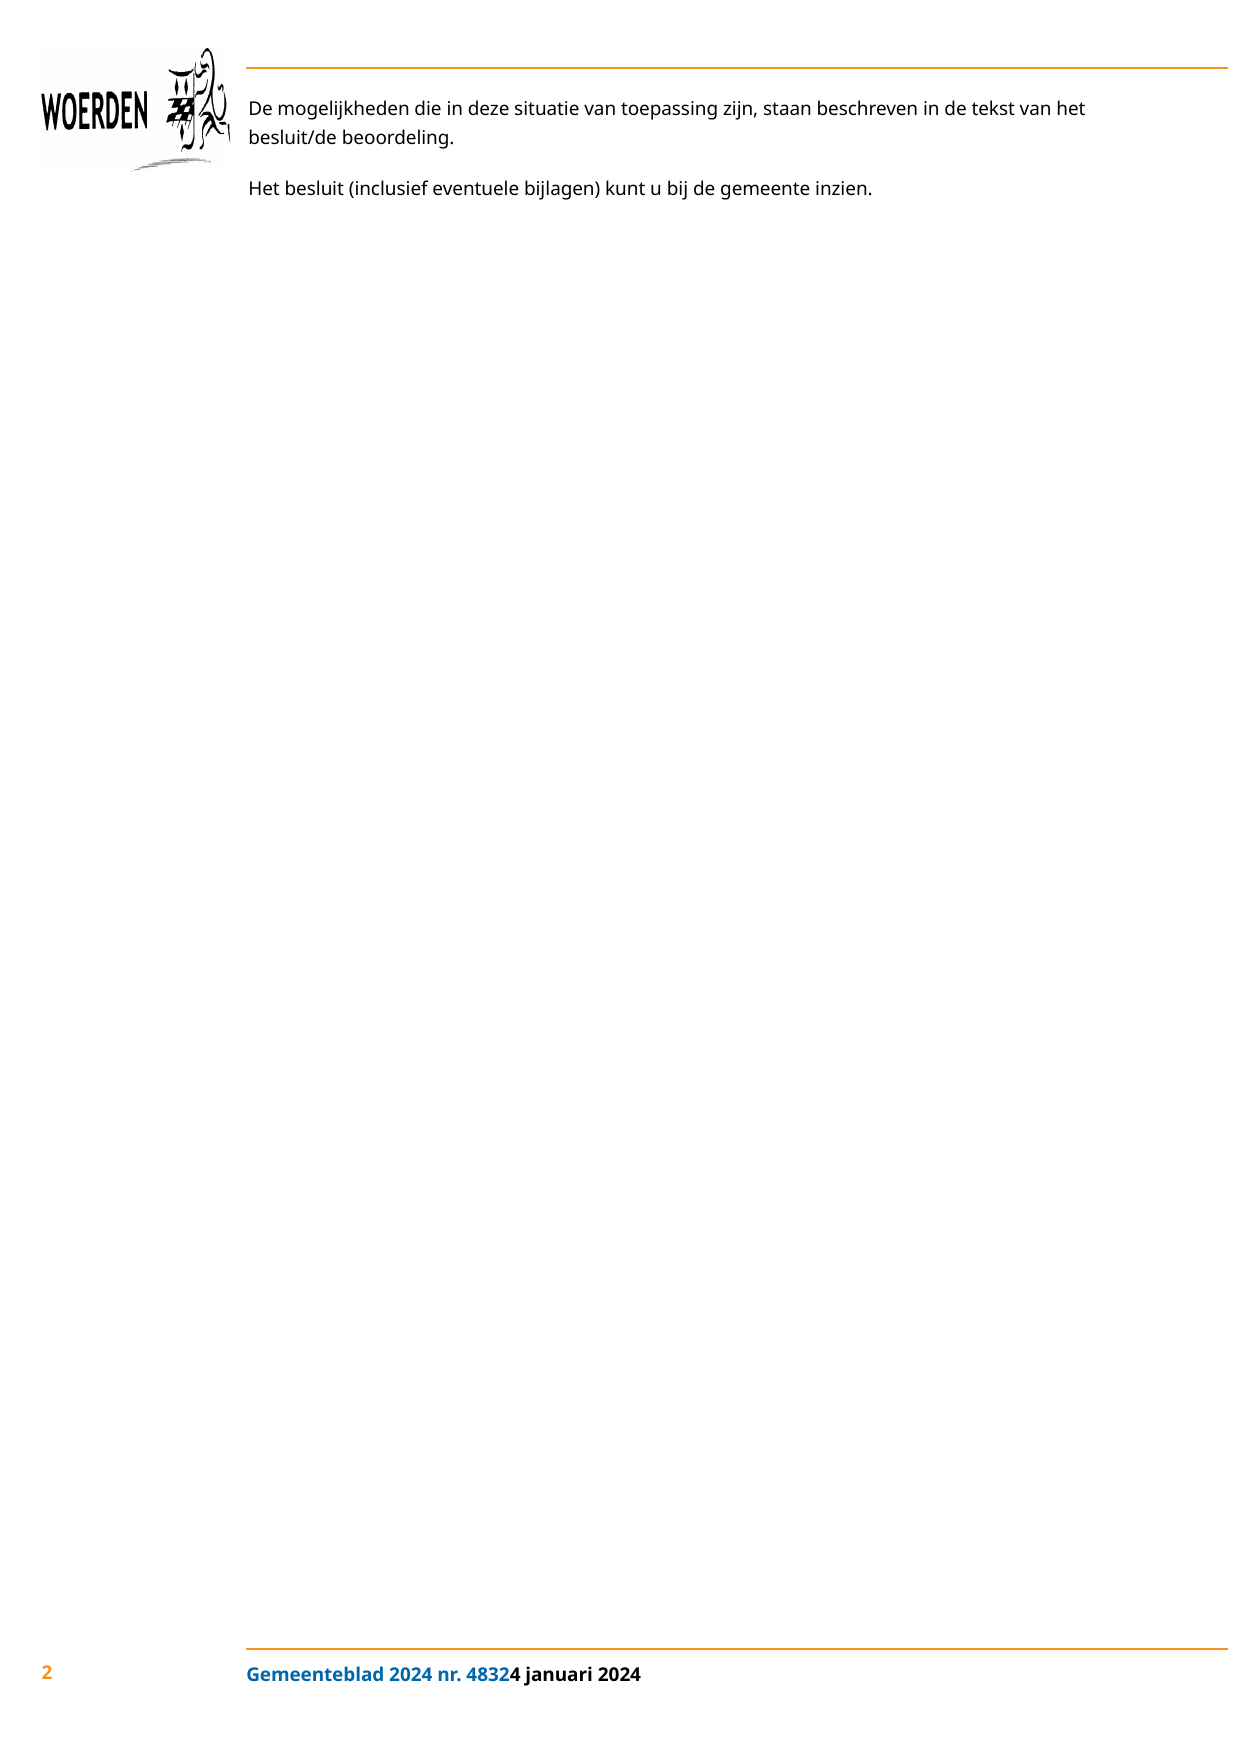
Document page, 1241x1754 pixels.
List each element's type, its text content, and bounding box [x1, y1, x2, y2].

text De mogelijkheden die in deze situatie van toepassing zijn, staan beschreven in de tekst van het besluit/de beoordeling. [248, 95, 1152, 150]
text Het besluit (inclusief eventuele bijlagen) kunt u bij de gemeente inzien. [248, 175, 1152, 201]
picture [41, 47, 231, 172]
